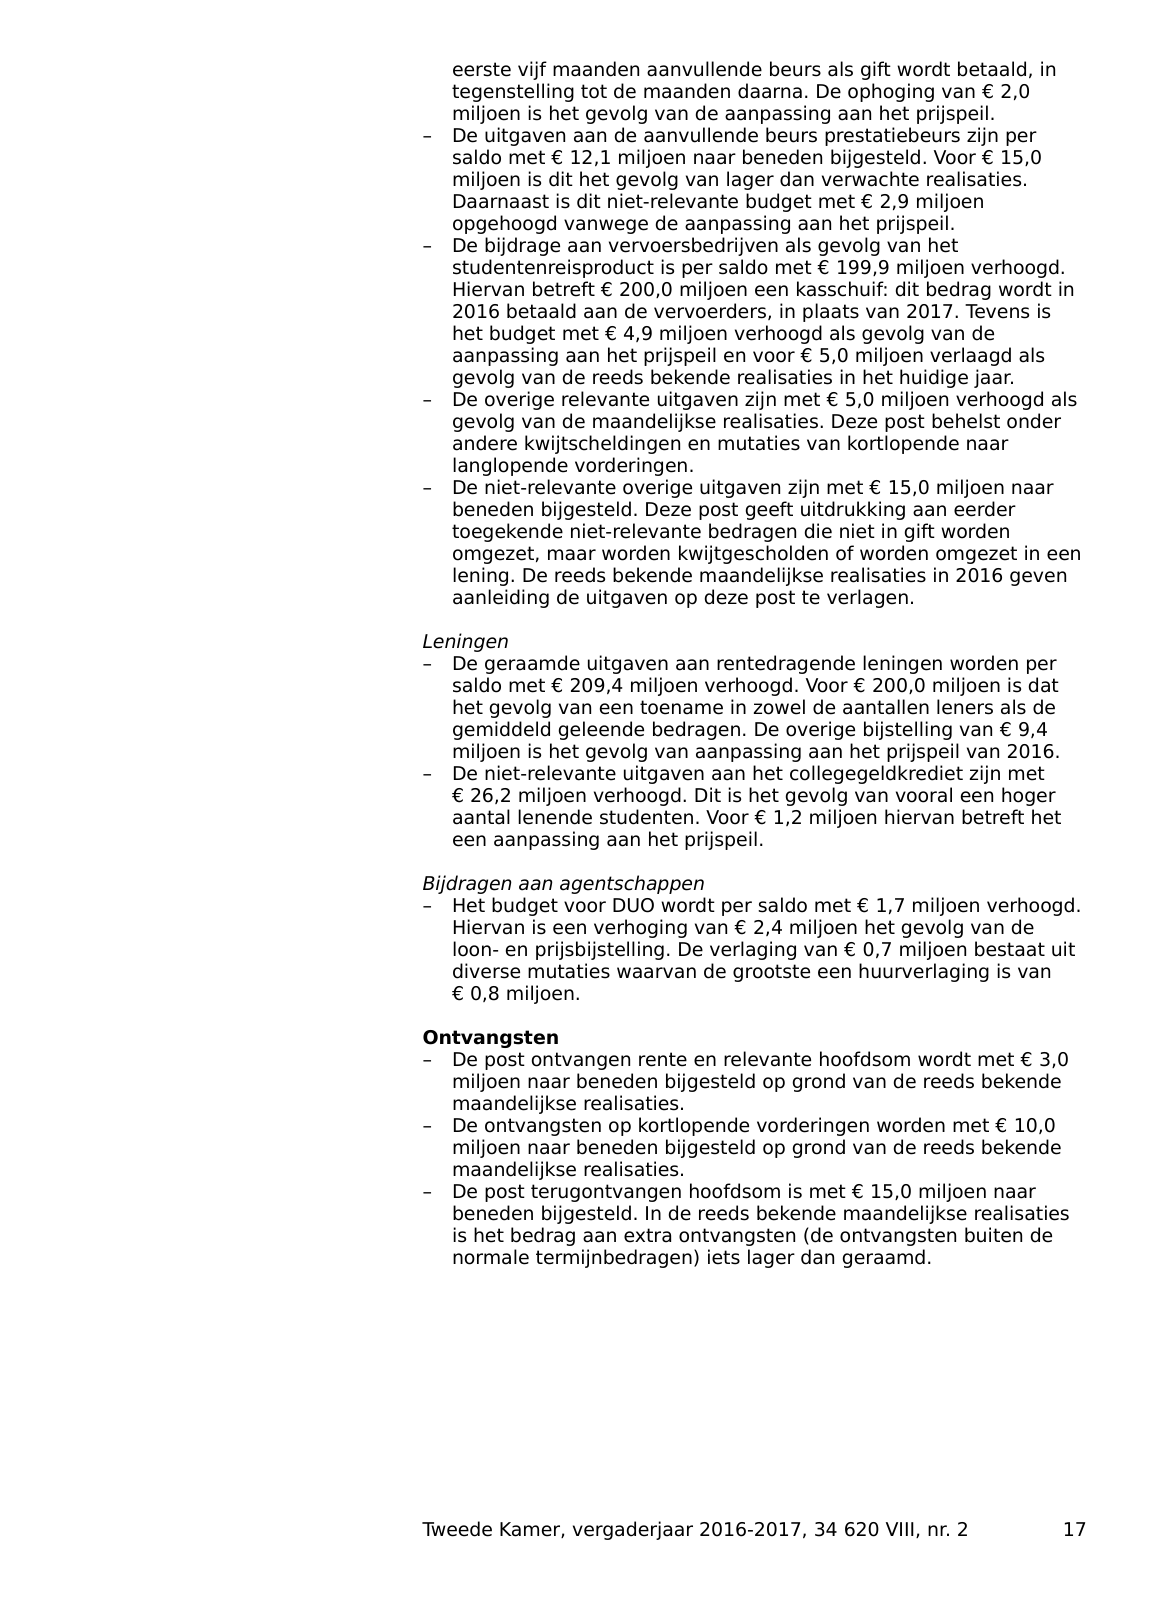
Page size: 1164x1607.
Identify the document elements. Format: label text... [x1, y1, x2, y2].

subtitle Bijdragen aan agentschappen [422, 873, 1087, 895]
text – De bijdrage aan vervoersbedrijven als gevolg van het studentenreisproduct is per saldo met € 199,9 miljoen verhoogd. Hiervan betreft € 200,0 miljoen een kasschuif: dit bedrag wordt in 2016 betaald aan de vervoerders, in plaats van 2017. Tevens is het budget met € 4,9 miljoen verhoogd als gevolg van de aanpassing aan het prijspeil en voor € 5,0 miljoen verlaagd als gevolg van de reeds bekende realisaties in het huidige jaar. [422, 235, 1087, 389]
text – De niet-relevante overige uitgaven zijn met € 15,0 miljoen naar beneden bijgesteld. Deze post geeft uitdrukking aan eerder toegekende niet-relevante bedragen die niet in gift worden omgezet, maar worden kwijtgescholden of worden omgezet in een lening. De reeds bekende maandelijkse realisaties in 2016 geven aanleiding de uitgaven op deze post te verlagen. [422, 477, 1087, 608]
text eerste vijf maanden aanvullende beurs als gift wordt betaald, in tegenstelling tot de maanden daarna. De ophoging van € 2,0 miljoen is het gevolg van de aanpassing aan het prijspeil. [422, 59, 1087, 125]
text – De post ontvangen rente en relevante hoofdsom wordt met € 3,0 miljoen naar beneden bijgesteld op grond van de reeds bekende maandelijkse realisaties. [422, 1049, 1087, 1115]
text – De overige relevante uitgaven zijn met € 5,0 miljoen verhoogd als gevolg van de maandelijkse realisaties. Deze post behelst onder andere kwijtscheldingen en mutaties van kortlopende naar langlopende vorderingen. [422, 389, 1087, 477]
text – De uitgaven aan de aanvullende beurs prestatiebeurs zijn per saldo met € 12,1 miljoen naar beneden bijgesteld. Voor € 15,0 miljoen is dit het gevolg van lager dan verwachte realisaties. Daarnaast is dit niet-relevante budget met € 2,9 miljoen opgehoogd vanwege de aanpassing aan het prijspeil. [422, 125, 1087, 235]
subtitle Leningen [422, 631, 1087, 653]
text – Het budget voor DUO wordt per saldo met € 1,7 miljoen verhoogd. Hiervan is een verhoging van € 2,4 miljoen het gevolg van de loon- en prijsbijstelling. De verlaging van € 0,7 miljoen bestaat uit diverse mutaties waarvan de grootste een huurverlaging is van € 0,8 miljoen. [422, 895, 1087, 1004]
subtitle Ontvangsten [422, 1027, 1087, 1049]
text – De post terugontvangen hoofdsom is met € 15,0 miljoen naar beneden bijgesteld. In de reeds bekende maandelijkse realisaties is het bedrag aan extra ontvangsten (de ontvangsten buiten de normale termijnbedragen) iets lager dan geraamd. [422, 1181, 1087, 1268]
text – De ontvangsten op kortlopende vorderingen worden met € 10,0 miljoen naar beneden bijgesteld op grond van de reeds bekende maandelijkse realisaties. [422, 1115, 1087, 1181]
text – De niet-relevante uitgaven aan het collegegeldkrediet zijn met € 26,2 miljoen verhoogd. Dit is het gevolg van vooral een hoger aantal lenende studenten. Voor € 1,2 miljoen hiervan betreft het een aanpassing aan het prijspeil. [422, 763, 1087, 851]
text – De geraamde uitgaven aan rentedragende leningen worden per saldo met € 209,4 miljoen verhoogd. Voor € 200,0 miljoen is dat het gevolg van een toename in zowel de aantallen leners als de gemiddeld geleende bedragen. De overige bijstelling van € 9,4 miljoen is het gevolg van aanpassing aan het prijspeil van 2016. [422, 653, 1087, 763]
